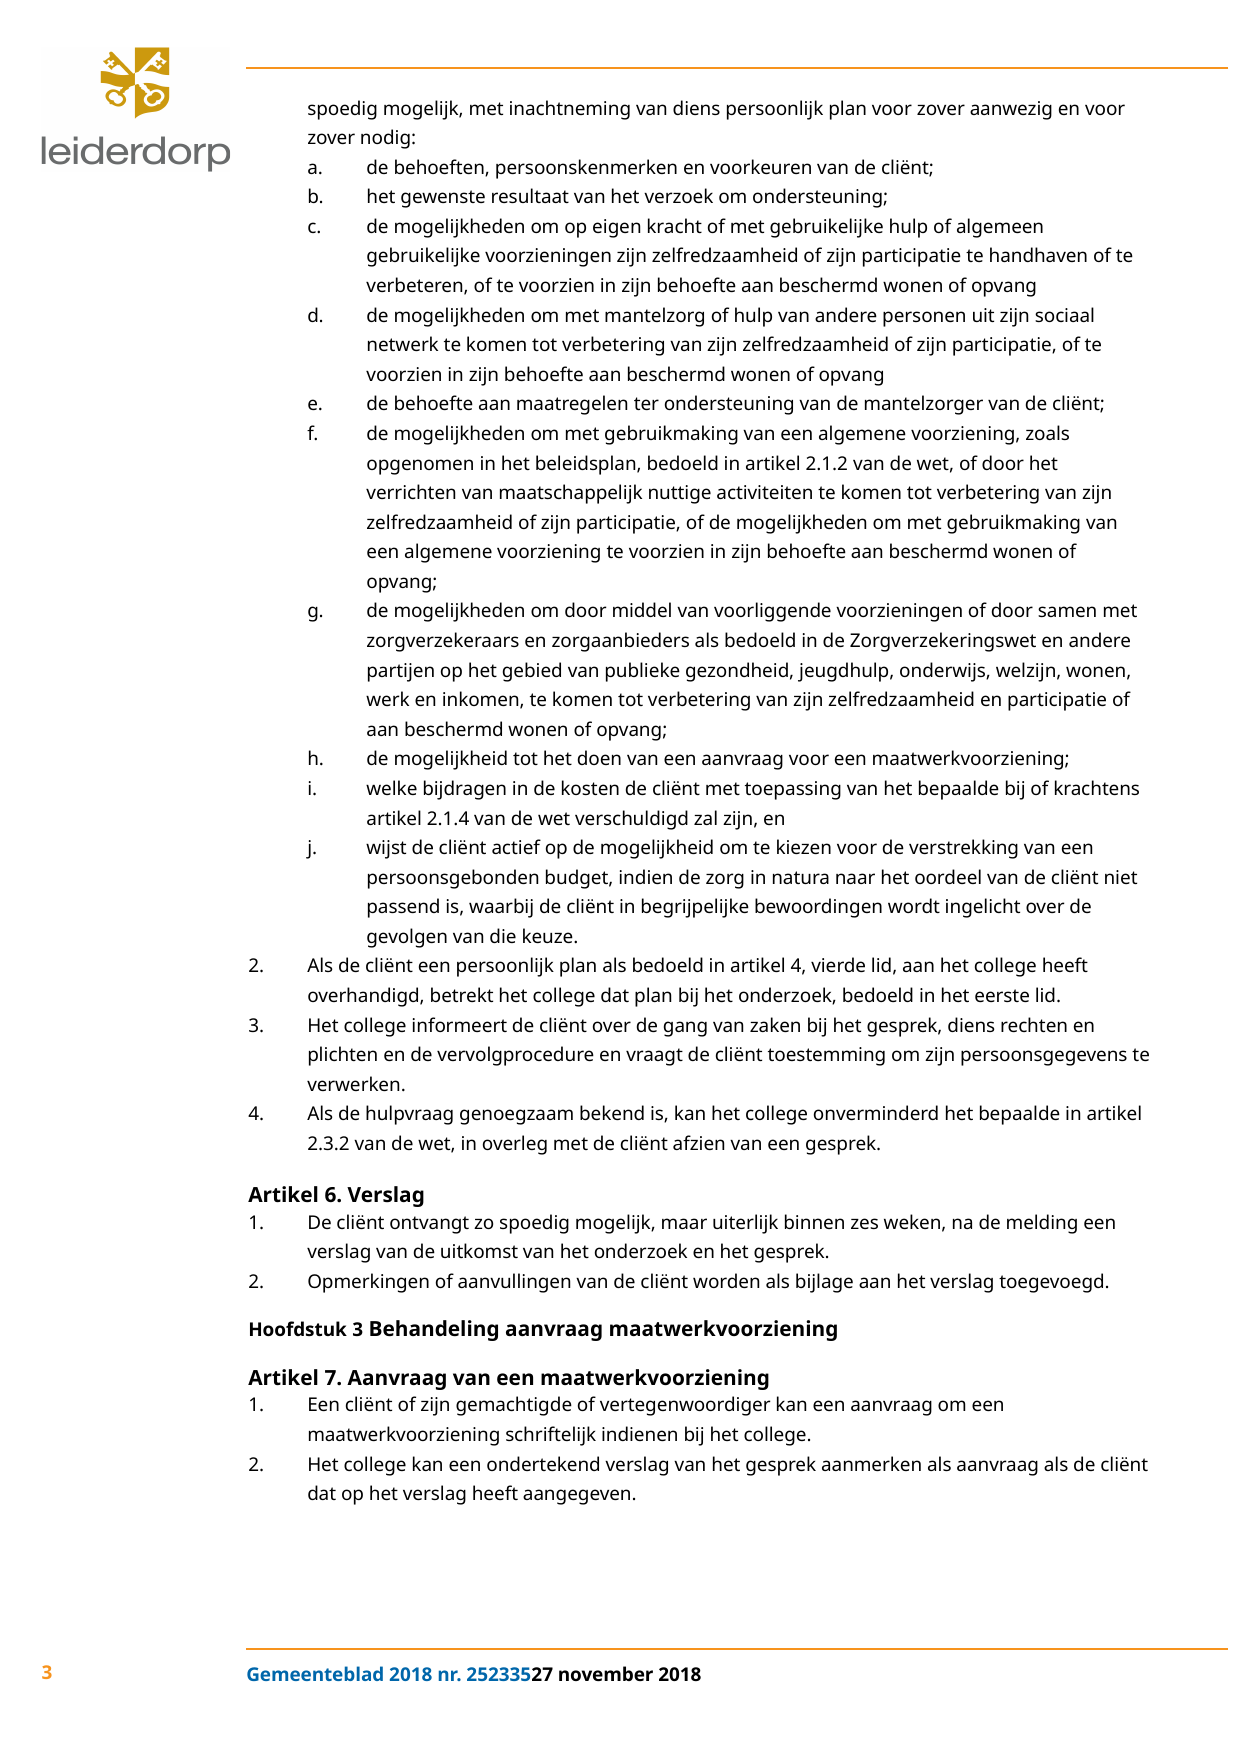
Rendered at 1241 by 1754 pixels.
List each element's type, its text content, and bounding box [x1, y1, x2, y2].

text Artikel 7. Aanvraag van een maatwerkvoorziening [248, 1363, 1152, 1392]
list De cliënt ontvangt zo spoedig mogelijk, maar uiterlijk binnen zes weken, na de melding een verslag van de uitkomst van het onderzoek en het gesprek. [248, 1209, 1152, 1264]
list spoedig mogelijk, met inachtneming van diens persoonlijk plan voor zover aanwezig en voor zover nodig: [248, 95, 1152, 150]
list welke bijdragen in de kosten de cliënt met toepassing van het bepaalde bij of krachtens artikel 2.1.4 van de wet verschuldigd zal zijn, en [307, 775, 1152, 831]
list Als de cliënt een persoonlijk plan als bedoeld in artikel 4, vierde lid, aan het college heeft overhandigd, betrekt het college dat plan bij het onderzoek, bedoeld in het eerste lid. [248, 953, 1152, 1008]
list Het college informeert de cliënt over de gang van zaken bij het gesprek, diens rechten en plichten en de vervolgprocedure en vraagt de cliënt toestemming om zijn persoonsgegevens te verwerken. [248, 1012, 1152, 1097]
list de mogelijkheden om met gebruikmaking van een algemene voorziening, zoals opgenomen in het beleidsplan, bedoeld in artikel 2.1.2 van de wet, of door het verrichten van maatschappelijk nuttige activiteiten te komen tot verbetering van zijn zelfredzaamheid of zijn participatie, of de mogelijkheden om met gebruikmaking van een algemene voorziening te voorzien in zijn behoefte aan beschermd wonen of opvang; [307, 420, 1152, 594]
list het gewenste resultaat van het verzoek om ondersteuning; [307, 183, 1152, 209]
list Als de hulpvraag genoegzaam bekend is, kan het college onverminderd het bepaalde in artikel 2.3.2 van de wet, in overleg met de cliënt afzien van een gesprek. [248, 1101, 1152, 1156]
list wijst de cliënt actief op de mogelijkheid om te kiezen voor de verstrekking van een persoonsgebonden budget, indien de zorg in natura naar het oordeel van de cliënt niet passend is, waarbij de cliënt in begrijpelijke bewoordingen wordt ingelicht over de gevolgen van die keuze. [307, 834, 1152, 949]
text Hoofdstuk 3 Behandeling aanvraag maatwerkvoorziening [248, 1314, 1152, 1342]
list de mogelijkheden om op eigen kracht of met gebruikelijke hulp of algemeen gebruikelijke voorzieningen zijn zelfredzaamheid of zijn participatie te handhaven of te verbeteren, of te voorzien in zijn behoefte aan beschermd wonen of opvang [307, 213, 1152, 298]
list de mogelijkheden om met mantelzorg of hulp van andere personen uit zijn sociaal netwerk te komen tot verbetering van zijn zelfredzaamheid of zijn participatie, of te voorzien in zijn behoefte aan beschermd wonen of opvang [307, 302, 1152, 387]
list Het college kan een ondertekend verslag van het gesprek aanmerken als aanvraag als de cliënt dat op het verslag heeft aangegeven. [248, 1451, 1152, 1506]
list de behoeften, persoonskenmerken en voorkeuren van de cliënt; [307, 154, 1152, 180]
picture [41, 47, 231, 172]
list Een cliënt of zijn gemachtigde of vertegenwoordiger kan een aanvraag om een maatwerkvoorziening schriftelijk indienen bij het college. [248, 1392, 1152, 1447]
list Opmerkingen of aanvullingen van de cliënt worden als bijlage aan het verslag toegevoegd. [248, 1268, 1152, 1294]
text Artikel 6. Verslag [248, 1181, 1152, 1209]
list de mogelijkheden om door middel van voorliggende voorzieningen of door samen met zorgverzekeraars en zorgaanbieders als bedoeld in de Zorgverzekeringswet en andere partijen op het gebied van publieke gezondheid, jeugdhulp, onderwijs, welzijn, wonen, werk en inkomen, te komen tot verbetering van zijn zelfredzaamheid en participatie of aan beschermd wonen of opvang; [307, 598, 1152, 742]
list de behoefte aan maatregelen ter ondersteuning van de mantelzorger van de cliënt; [307, 391, 1152, 416]
list de mogelijkheid tot het doen van een aanvraag voor een maatwerkvoorziening; [307, 746, 1152, 771]
